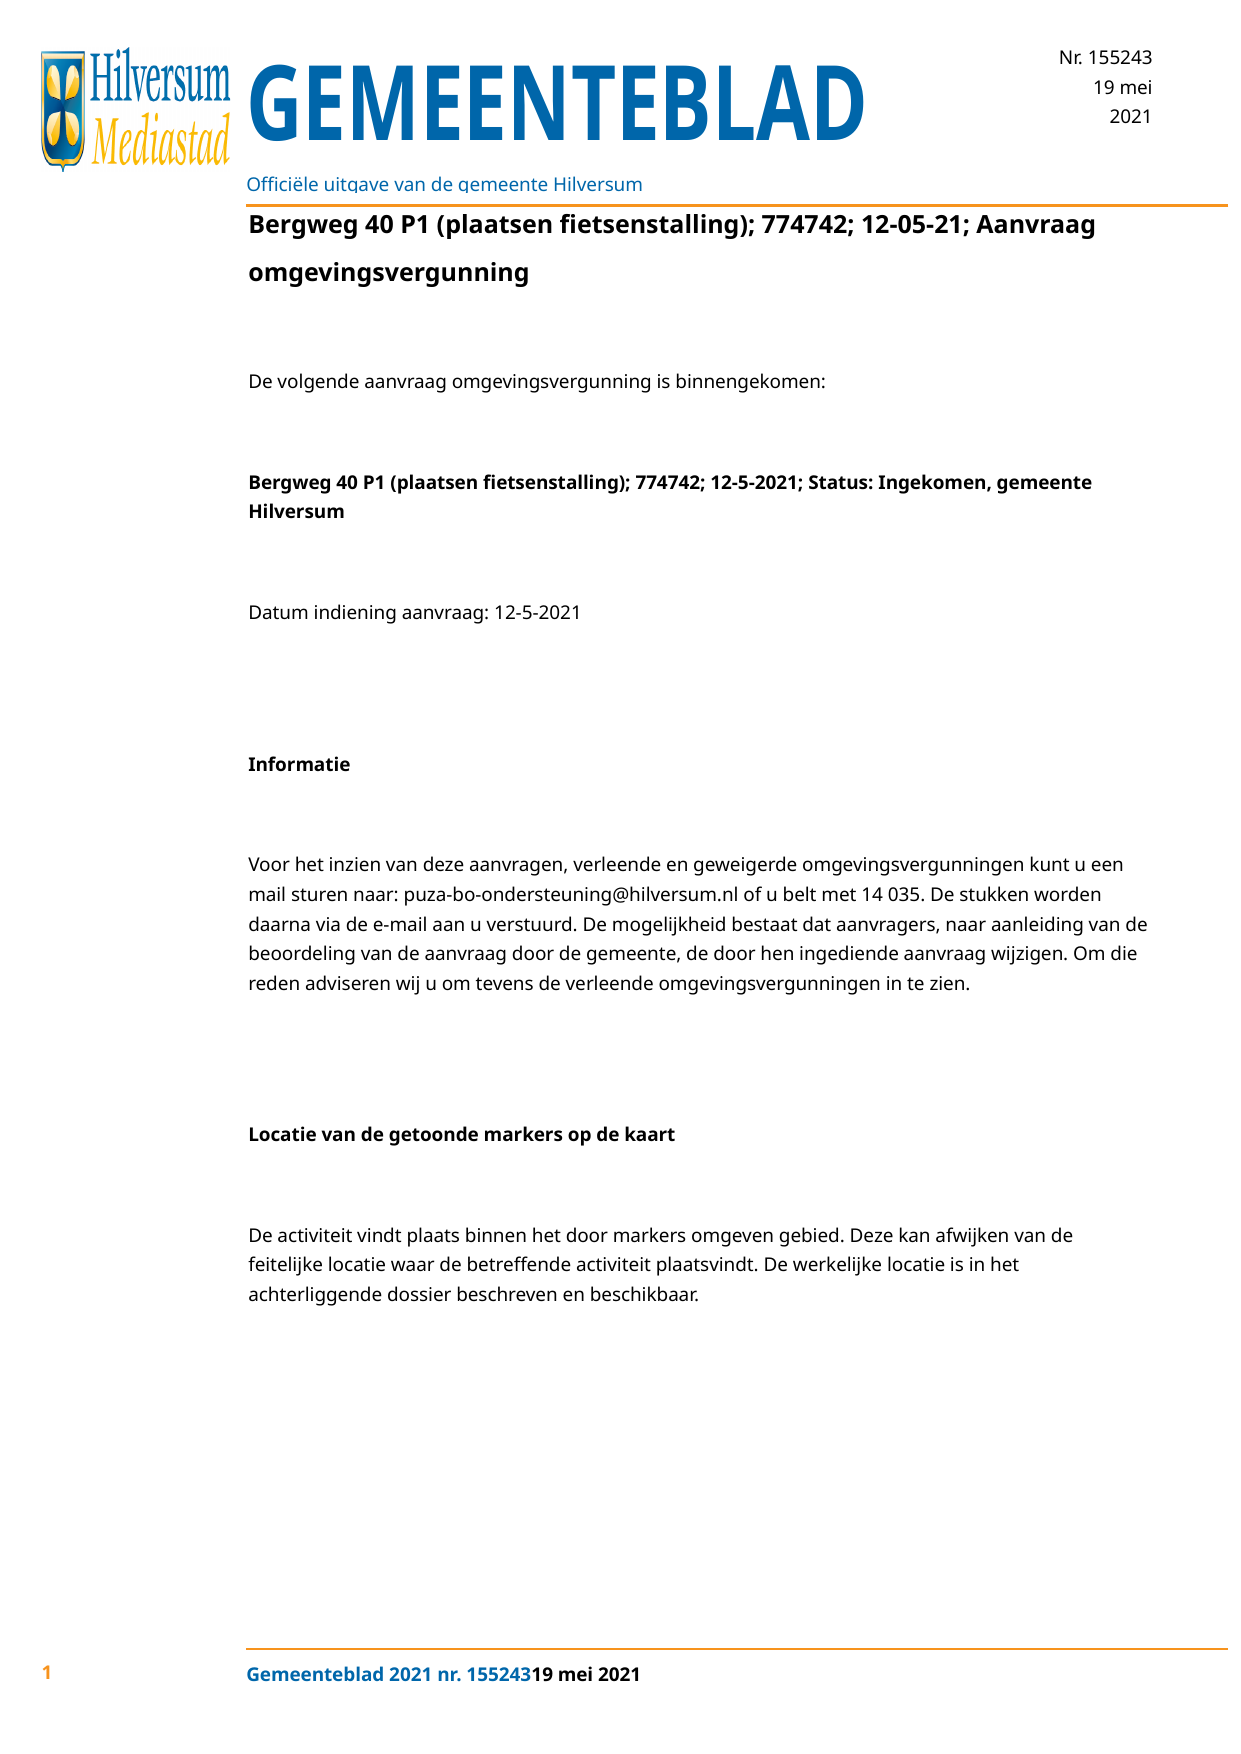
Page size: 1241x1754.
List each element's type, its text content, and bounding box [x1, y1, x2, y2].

text Voor het inzien van deze aanvragen, verleende en geweigerde omgevingsvergunningen kunt u een mail sturen naar: puza-bo-ondersteuning@hilversum.nl of u belt met 14 035. De stukken worden daarna via de e-mail aan u verstuurd. De mogelijkheid bestaat dat aanvragers, naar aanleiding van de beoordeling van de aanvraag door de gemeente, de door hen ingediende aanvraag wijzigen. Om die reden adviseren wij u om tevens de verleende omgevingsvergunningen in te zien. [248, 852, 1152, 996]
text Locatie van de getoonde markers op de kaart [248, 1121, 1152, 1147]
text Informatie [248, 751, 1152, 777]
text Datum indiening aanvraag: 12-5-2021 [248, 599, 1152, 625]
picture [41, 47, 231, 172]
text Bergweg 40 P1 (plaatsen fietsenstalling); 774742; 12-05-21; Aanvraag omgevingsvergunning [248, 207, 1152, 288]
text De volgende aanvraag omgevingsvergunning is binnengekomen: [248, 368, 1152, 394]
text De activiteit vindt plaats binnen het door markers omgeven gebied. Deze kan afwijken van de feitelijke locatie waar de betreffende activiteit plaatsvindt. De werkelijke locatie is in het achterliggende dossier beschreven en beschikbaar. [248, 1222, 1152, 1307]
text Bergweg 40 P1 (plaatsen fietsenstalling); 774742; 12-5-2021; Status: Ingekomen, gemeente Hilversum [248, 469, 1152, 524]
